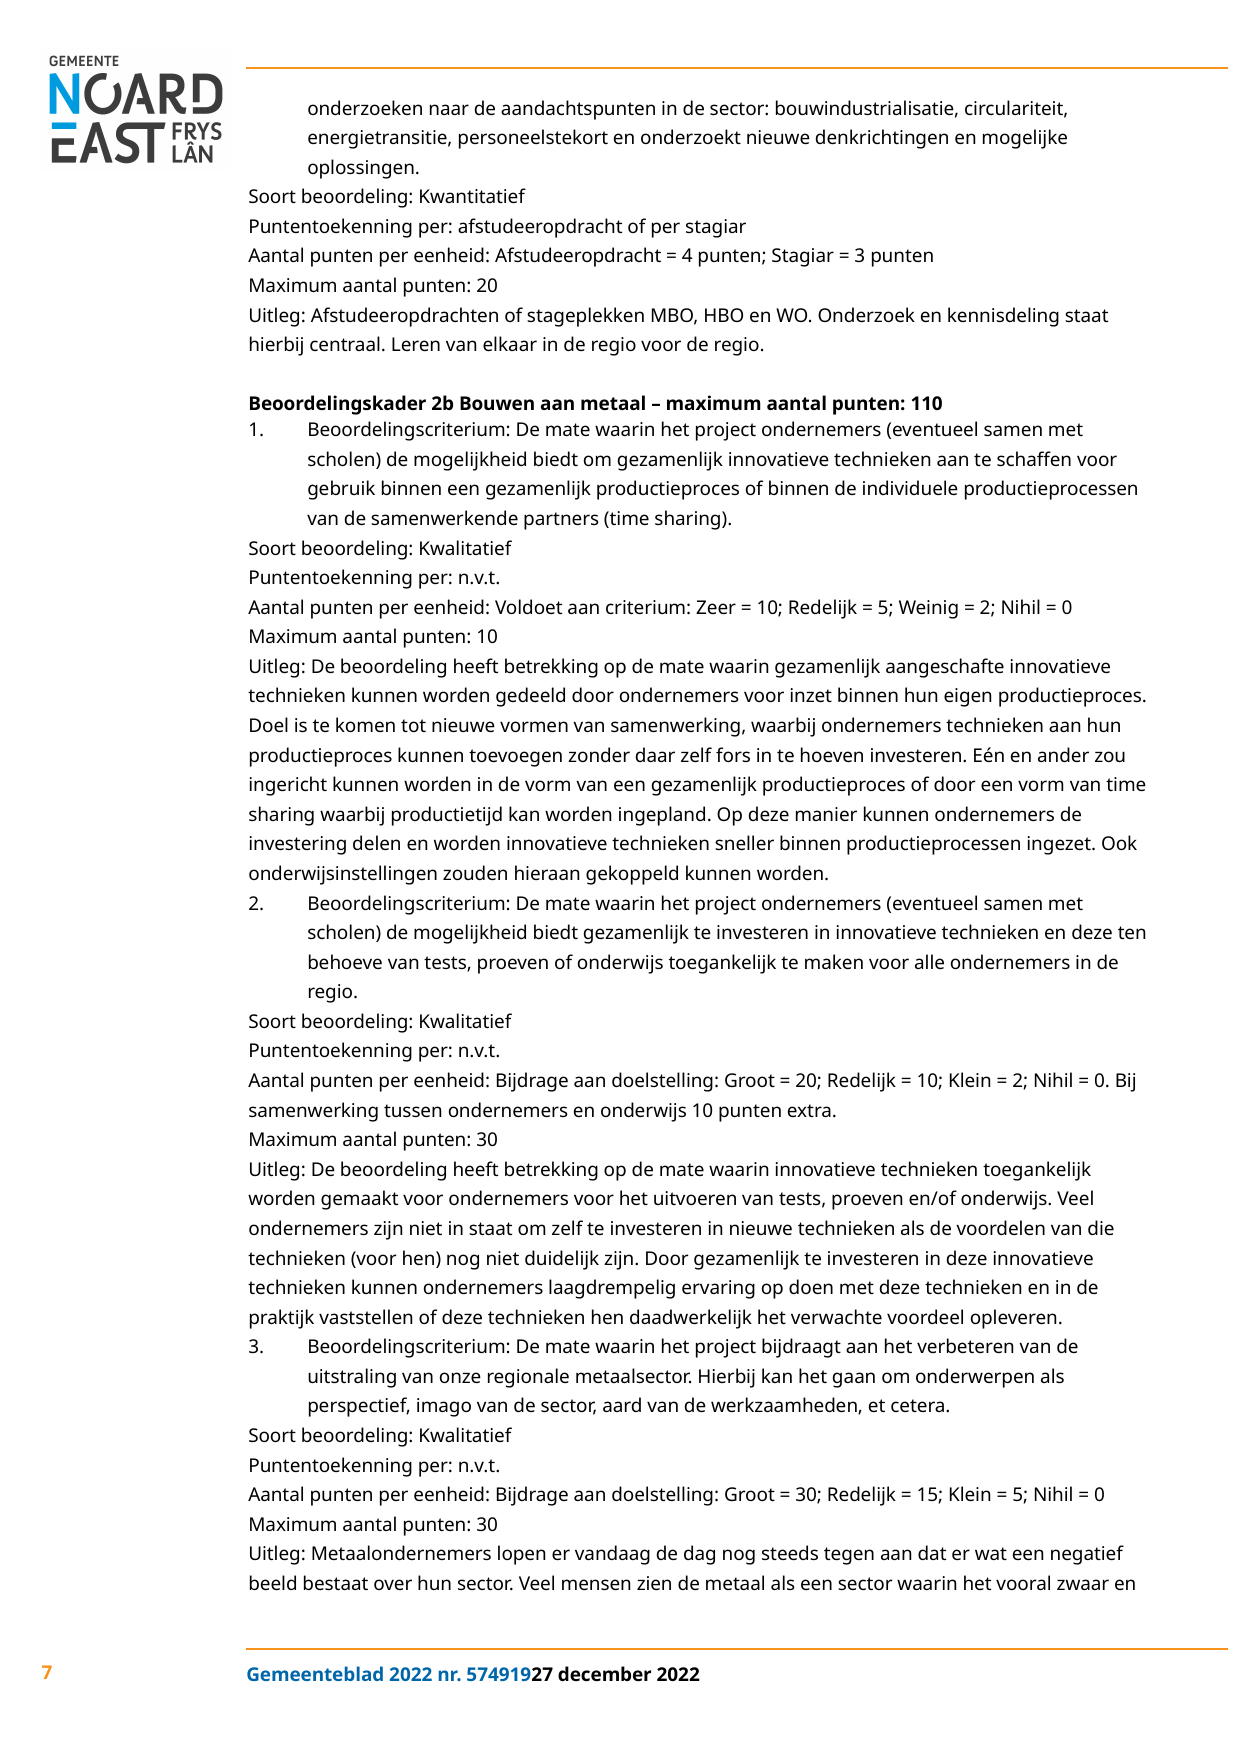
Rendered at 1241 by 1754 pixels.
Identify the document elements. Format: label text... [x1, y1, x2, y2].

picture [41, 47, 231, 172]
text Maximum aantal punten: 10 [248, 623, 1152, 649]
text Aantal punten per eenheid: Voldoet aan criterium: Zeer = 10; Redelijk = 5; Weinig = 2; Nihil = 0 [248, 594, 1152, 619]
text Soort beoordeling: Kwantitatief [248, 183, 1152, 209]
text Puntentoekenning per: n.v.t. [248, 564, 1152, 590]
text Maximum aantal punten: 30 [248, 1511, 1152, 1537]
list Beoordelingscriterium: De mate waarin het project ondernemers (eventueel samen met scholen) de mogelijkheid biedt om gezamenlijk innovatieve technieken aan te schaffen voor gebruik binnen een gezamenlijk productieproces of binnen de individuele productieprocessen van de samenwerkende partners (time sharing). [248, 416, 1152, 531]
text Puntentoekenning per: afstudeeropdracht of per stagiar [248, 213, 1152, 239]
text Uitleg: De beoordeling heeft betrekking op de mate waarin innovatieve technieken toegankelijk worden gemaakt voor ondernemers voor het uitvoeren van tests, proeven en/of onderwijs. Veel ondernemers zijn niet in staat om zelf te investeren in nieuwe technieken als de voordelen van die technieken (voor hen) nog niet duidelijk zijn. Door gezamenlijk te investeren in deze innovatieve technieken kunnen ondernemers laagdrempelig ervaring op doen met deze technieken en in de praktijk vaststellen of deze technieken hen daadwerkelijk het verwachte voordeel opleveren. [248, 1156, 1152, 1329]
text Aantal punten per eenheid: Bijdrage aan doelstelling: Groot = 20; Redelijk = 10; Klein = 2; Nihil = 0. Bij samenwerking tussen ondernemers en onderwijs 10 punten extra. [248, 1067, 1152, 1122]
text Maximum aantal punten: 30 [248, 1126, 1152, 1152]
text Beoordelingskader 2b Bouwen aan metaal – maximum aantal punten: 110 [248, 391, 1152, 416]
text Uitleg: Metaalondernemers lopen er vandaag de dag nog steeds tegen aan dat er wat een negatief beeld bestaat over hun sector. Veel mensen zien de metaal als een sector waarin het vooral zwaar en [248, 1541, 1152, 1596]
text Soort beoordeling: Kwalitatief [248, 535, 1152, 560]
text Maximum aantal punten: 20 [248, 272, 1152, 298]
text Aantal punten per eenheid: Bijdrage aan doelstelling: Groot = 30; Redelijk = 15; Klein = 5; Nihil = 0 [248, 1481, 1152, 1507]
list Beoordelingscriterium: De mate waarin het project ondernemers (eventueel samen met scholen) de mogelijkheid biedt gezamenlijk te investeren in innovatieve technieken en deze ten behoeve van tests, proeven of onderwijs toegankelijk te maken voor alle ondernemers in de regio. [248, 890, 1152, 1004]
text Uitleg: De beoordeling heeft betrekking op de mate waarin gezamenlijk aangeschafte innovatieve technieken kunnen worden gedeeld door ondernemers voor inzet binnen hun eigen productieproces. Doel is te komen tot nieuwe vormen van samenwerking, waarbij ondernemers technieken aan hun productieproces kunnen toevoegen zonder daar zelf fors in te hoeven investeren. Eén en ander zou ingericht kunnen worden in de vorm van een gezamenlijk productieproces of door een vorm van time sharing waarbij productietijd kan worden ingepland. Op deze manier kunnen ondernemers de investering delen en worden innovatieve technieken sneller binnen productieprocessen ingezet. Ook onderwijsinstellingen zouden hieraan gekoppeld kunnen worden. [248, 653, 1152, 886]
list Beoordelingscriterium: De mate waarin het project bijdraagt aan het verbeteren van de uitstraling van onze regionale metaalsector. Hierbij kan het gaan om onderwerpen als perspectief, imago van de sector, aard van de werkzaamheden, et cetera. [248, 1333, 1152, 1418]
list onderzoeken naar de aandachtspunten in de sector: bouwindustrialisatie, circulariteit, energietransitie, personeelstekort en onderzoekt nieuwe denkrichtingen en mogelijke oplossingen. [248, 95, 1152, 180]
text Puntentoekenning per: n.v.t. [248, 1452, 1152, 1477]
text Puntentoekenning per: n.v.t. [248, 1038, 1152, 1063]
text Aantal punten per eenheid: Afstudeeropdracht = 4 punten; Stagiar = 3 punten [248, 243, 1152, 268]
text Uitleg: Afstudeeropdrachten of stageplekken MBO, HBO en WO. Onderzoek en kennisdeling staat hierbij centraal. Leren van elkaar in de regio voor de regio. [248, 302, 1152, 357]
text Soort beoordeling: Kwalitatief [248, 1008, 1152, 1034]
text Soort beoordeling: Kwalitatief [248, 1422, 1152, 1448]
